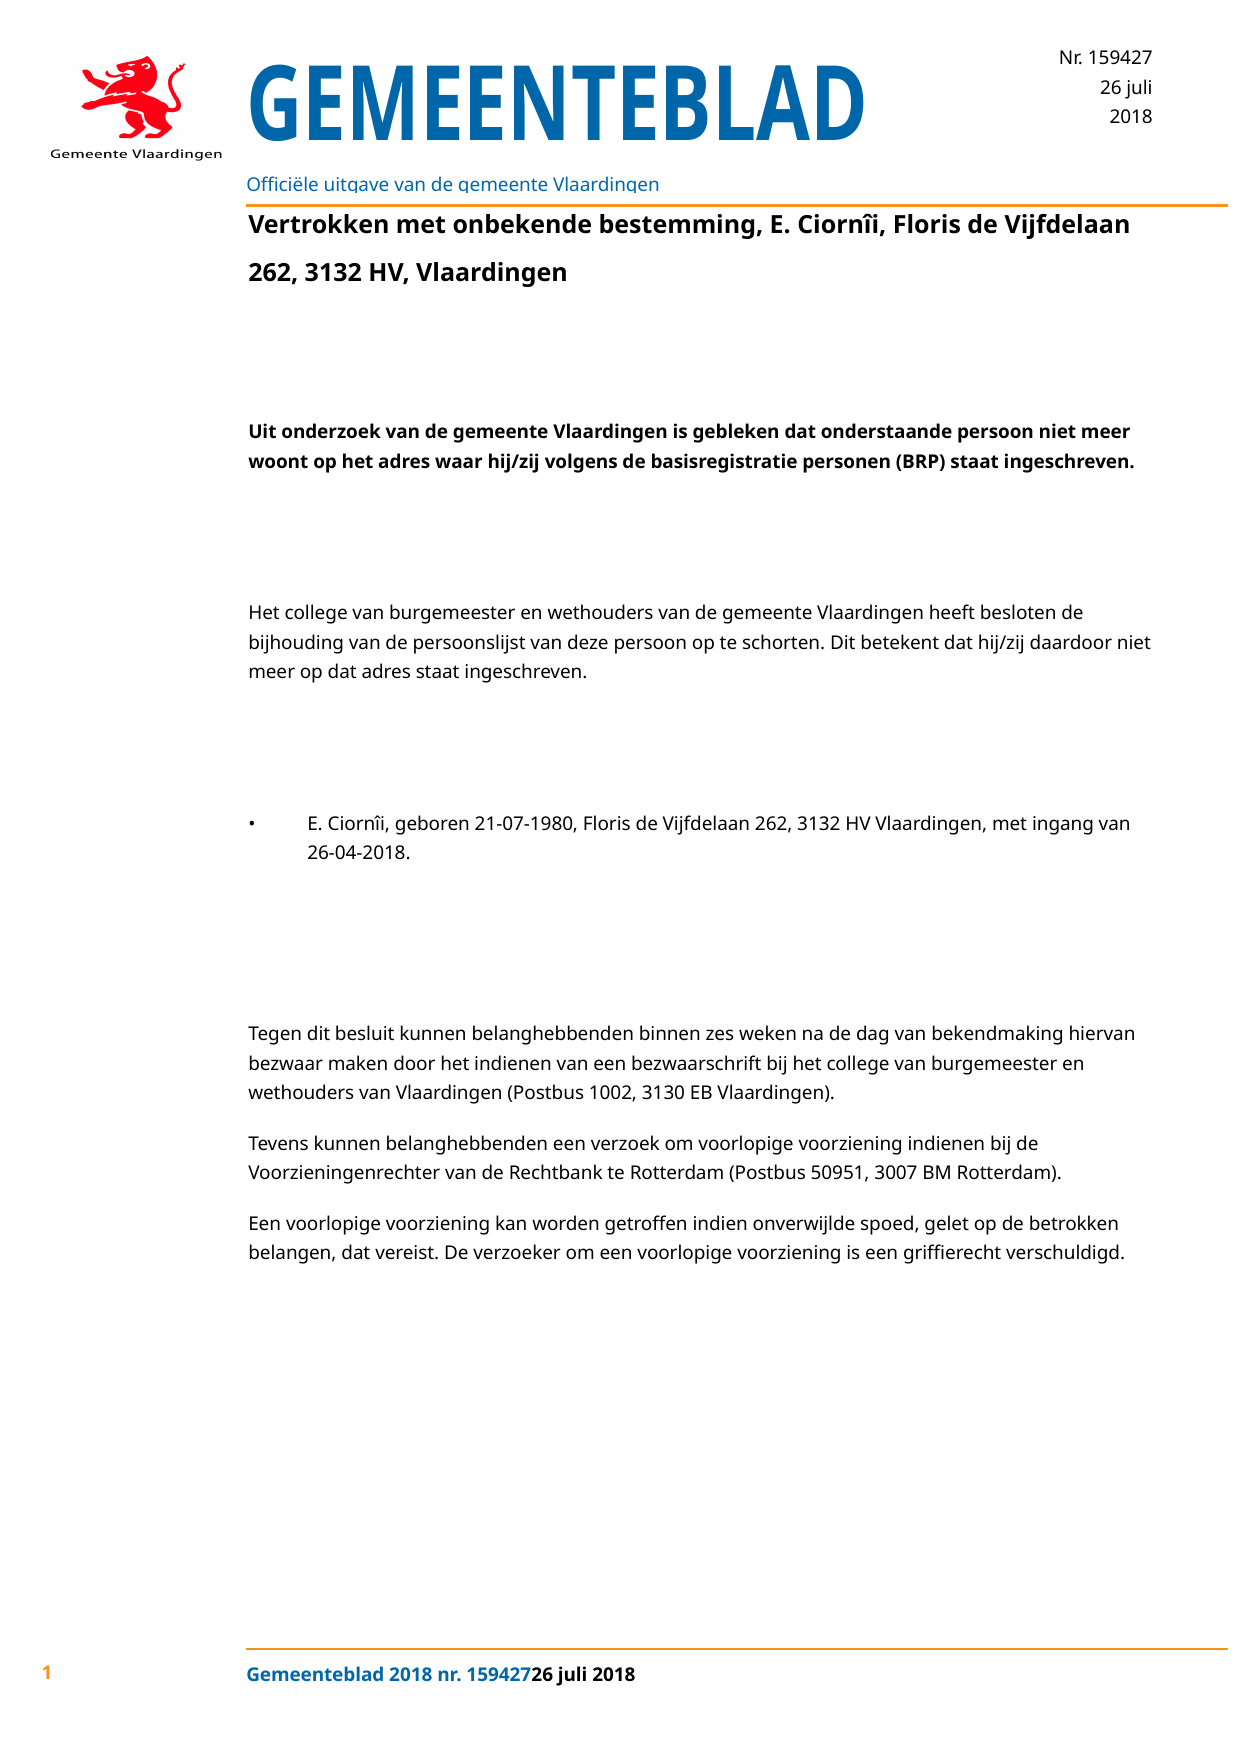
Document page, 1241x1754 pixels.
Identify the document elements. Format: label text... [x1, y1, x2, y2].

text Tegen dit besluit kunnen belanghebbenden binnen zes weken na de dag van bekendmaking hiervan bezwaar maken door het indienen van een bezwaarschrift bij het college van burgemeester en wethouders van Vlaardingen (Postbus 1002, 3130 EB Vlaardingen). [248, 1020, 1152, 1105]
text Het college van burgemeester en wethouders van de gemeente Vlaardingen heeft besloten de bijhouding van de persoonslijst van deze persoon op te schorten. Dit betekent dat hij/zij daardoor niet meer op dat adres staat ingeschreven. [248, 599, 1152, 684]
picture [41, 47, 231, 172]
list E. Ciornîi, geboren 21-07-1980, Floris de Vijfdelaan 262, 3132 HV Vlaardingen, met ingang van 26-04-2018. [248, 810, 1152, 865]
text Tevens kunnen belanghebbenden een verzoek om voorlopige voorziening indienen bij de Voorzieningenrechter van de Rechtbank te Rotterdam (Postbus 50951, 3007 BM Rotterdam). [248, 1130, 1152, 1185]
text Een voorlopige voorziening kan worden getroffen indien onverwijlde spoed, gelet op de betrokken belangen, dat vereist. De verzoeker om een voorlopige voorziening is een griffierecht verschuldigd. [248, 1210, 1152, 1265]
text Uit onderzoek van de gemeente Vlaardingen is gebleken dat onderstaande persoon niet meer woont op het adres waar hij/zij volgens de basisregistratie personen (BRP) staat ingeschreven. [248, 419, 1152, 474]
text Vertrokken met onbekende bestemming, E. Ciornîi, Floris de Vijfdelaan 262, 3132 HV, Vlaardingen [248, 207, 1152, 288]
